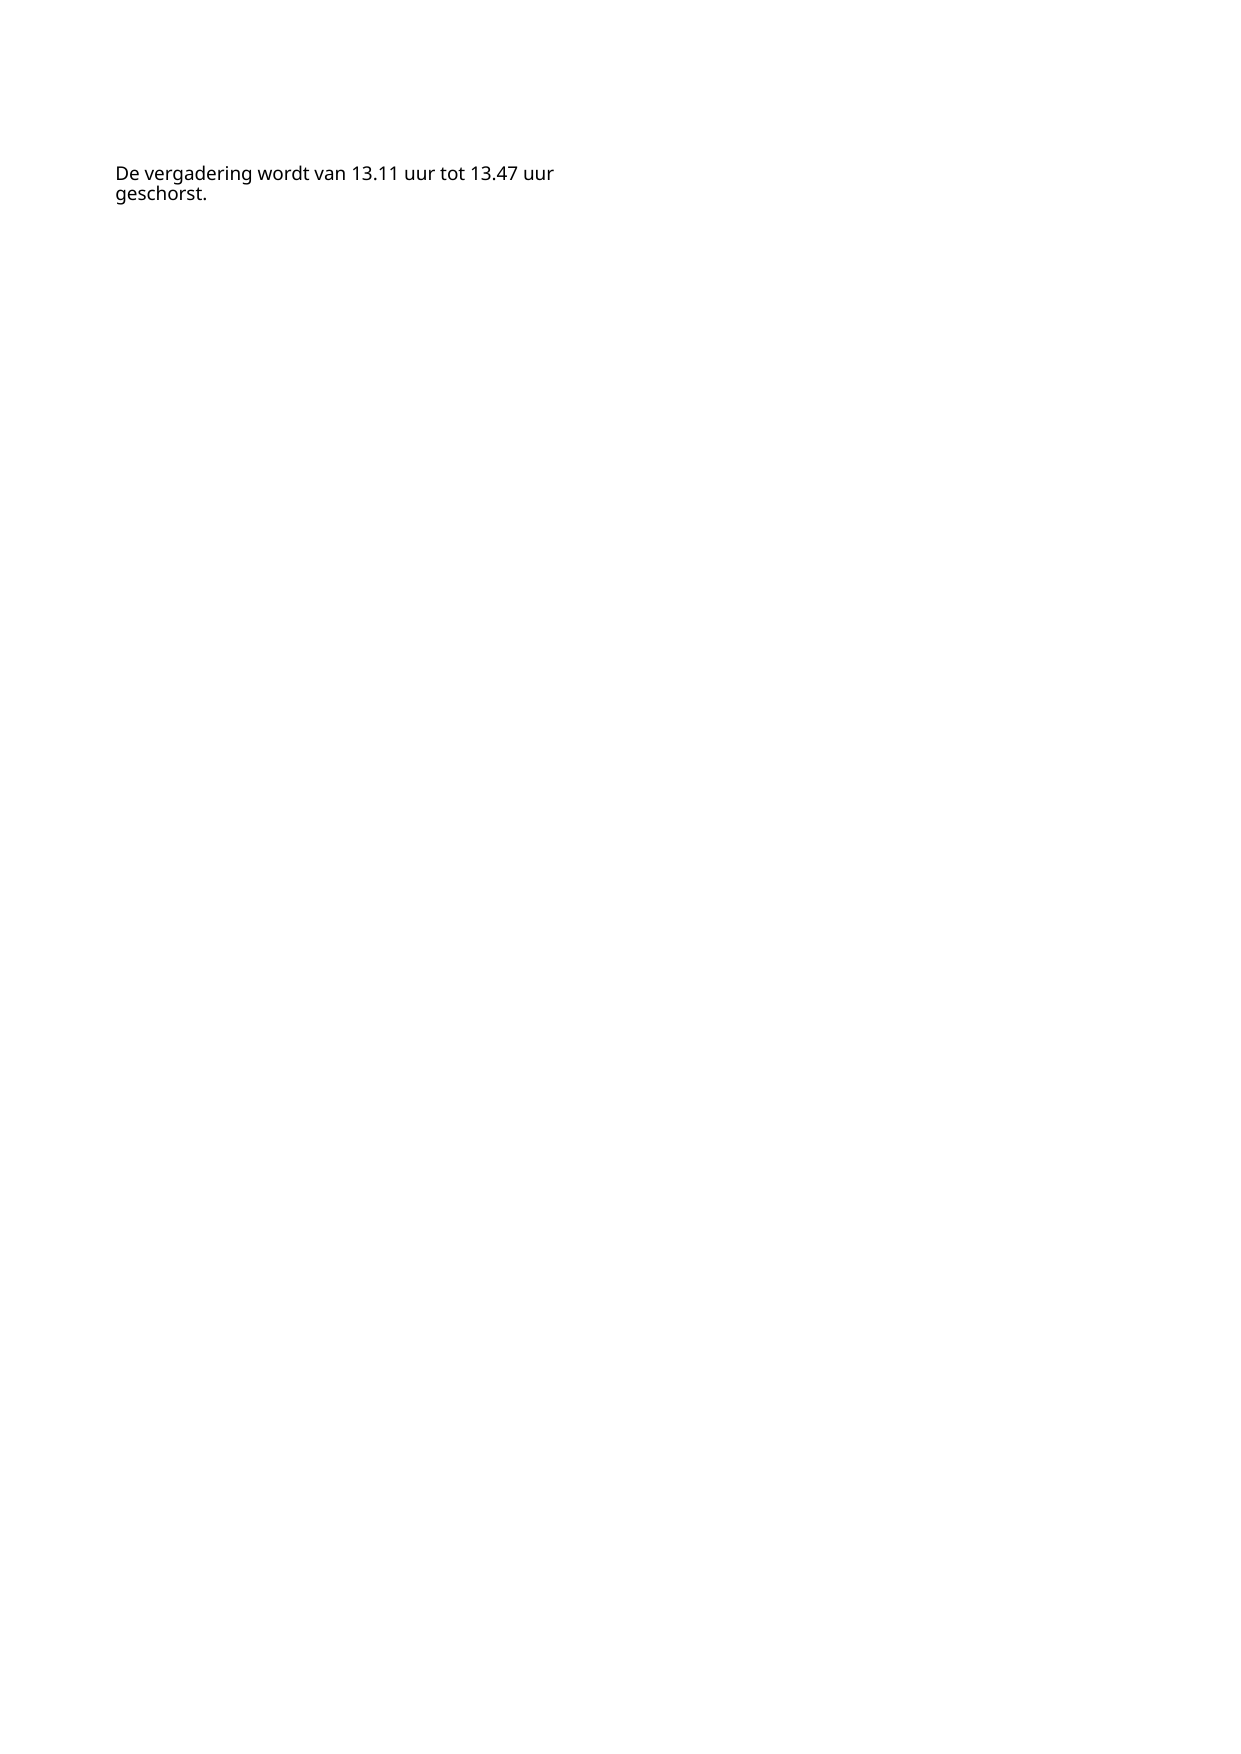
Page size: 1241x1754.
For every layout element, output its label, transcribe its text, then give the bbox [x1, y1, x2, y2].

text De vergadering wordt van 13.11 uur tot 13.47 uur geschorst. [115, 165, 605, 204]
